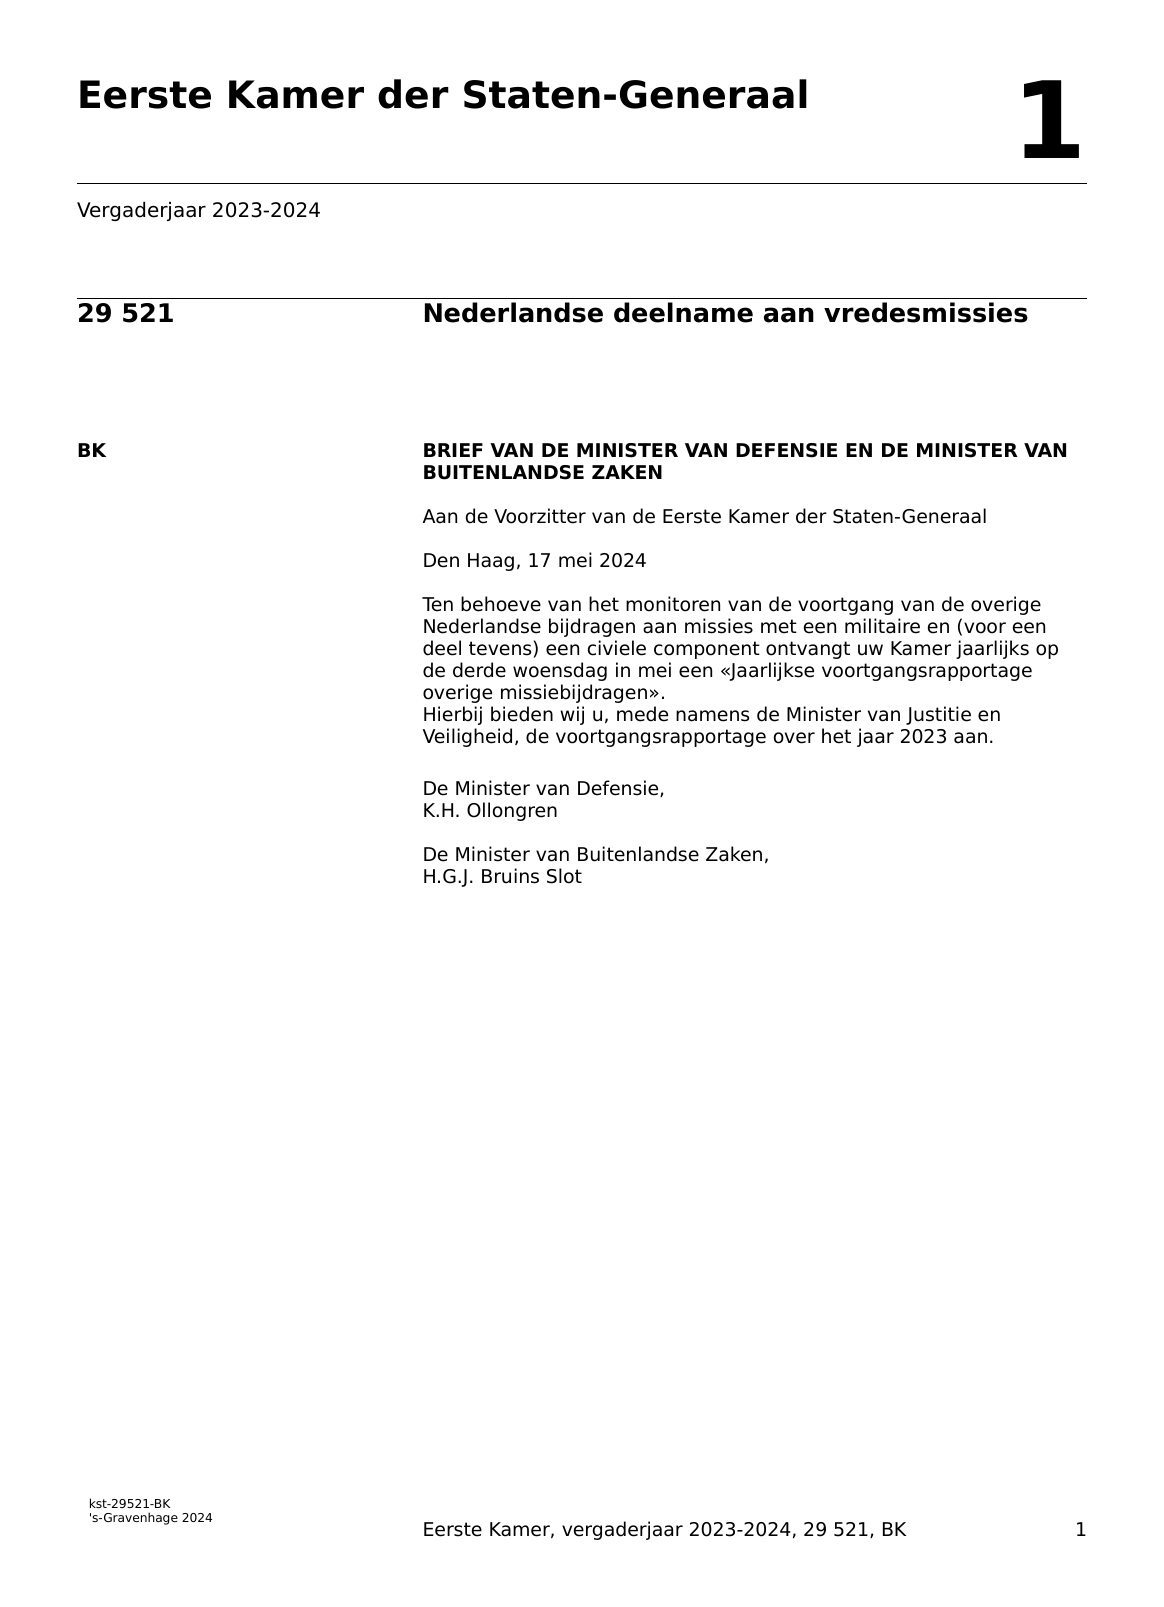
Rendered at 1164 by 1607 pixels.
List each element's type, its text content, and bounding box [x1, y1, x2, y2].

text De Minister van Buitenlandse Zaken, H.G.J. Bruins Slot [422, 844, 1087, 888]
table_header Eerste Kamer der Staten-Generaal [77, 59, 886, 183]
table_header 1 [886, 59, 1087, 183]
text Den Haag, 17 mei 2024 [422, 550, 1087, 572]
text kst-29521-BK [88, 1497, 323, 1511]
text De Minister van Defensie, K.H. Ollongren [422, 778, 1087, 822]
subtitle BK BRIEF VAN DE MINISTER VAN DEFENSIE EN DE MINISTER VAN BUITENLANDSE ZAKEN [77, 440, 1087, 484]
text Hierbij bieden wij u, mede namens de Minister van Justitie en Veiligheid, de voortgangsrapportage over het jaar 2023 aan. [422, 704, 1087, 748]
text 's-Gravenhage 2024 [88, 1511, 323, 1525]
text Aan de Voorzitter van de Eerste Kamer der Staten-Generaal [422, 506, 1087, 528]
table_cell Vergaderjaar 2023-2024 [77, 184, 1087, 298]
text Ten behoeve van het monitoren van de voortgang van de overige Nederlandse bijdragen aan missies met een militaire en (voor een deel tevens) een civiele component ontvangt uw Kamer jaarlijks op de derde woensdag in mei een «Jaarlijkse voortgangsrapportage overige missiebijdragen». [422, 594, 1087, 704]
subtitle 29 521 Nederlandse deelname aan vredesmissies [77, 299, 1087, 329]
